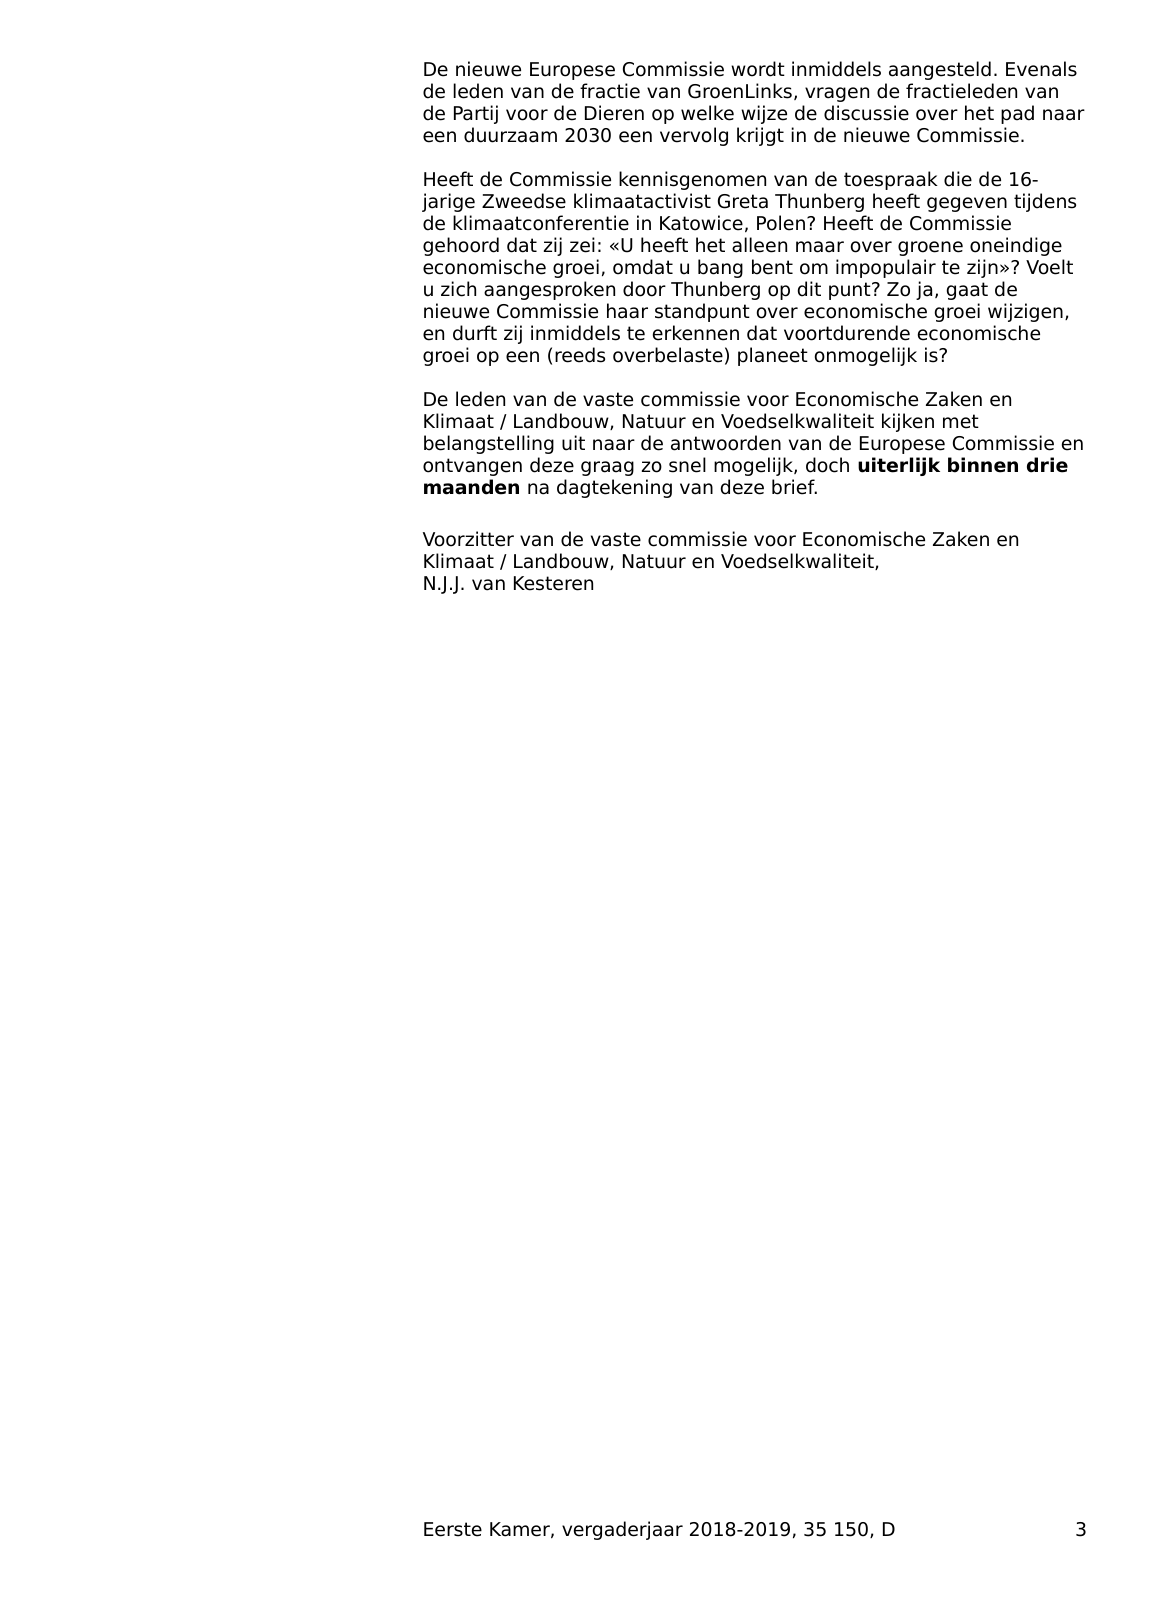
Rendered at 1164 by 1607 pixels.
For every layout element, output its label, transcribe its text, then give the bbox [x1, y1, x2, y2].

text De nieuwe Europese Commissie wordt inmiddels aangesteld. Evenals de leden van de fractie van GroenLinks, vragen de fractieleden van de Partij voor de Dieren op welke wijze de discussie over het pad naar een duurzaam 2030 een vervolg krijgt in de nieuwe Commissie. [422, 59, 1087, 147]
text Voorzitter van de vaste commissie voor Economische Zaken en Klimaat / Landbouw, Natuur en Voedselkwaliteit, N.J.J. van Kesteren [422, 529, 1087, 595]
text De leden van de vaste commissie voor Economische Zaken en Klimaat / Landbouw, Natuur en Voedselkwaliteit kijken met belangstelling uit naar de antwoorden van de Europese Commissie en ontvangen deze graag zo snel mogelijk, doch uiterlijk binnen drie maanden na dagtekening van deze brief. [422, 389, 1087, 499]
text Heeft de Commissie kennisgenomen van de toespraak die de 16-jarige Zweedse klimaatactivist Greta Thunberg heeft gegeven tijdens de klimaatconferentie in Katowice, Polen? Heeft de Commissie gehoord dat zij zei: «U heeft het alleen maar over groene oneindige economische groei, omdat u bang bent om impopulair te zijn»? Voelt u zich aangesproken door Thunberg op dit punt? Zo ja, gaat de nieuwe Commissie haar standpunt over economische groei wijzigen, en durft zij inmiddels te erkennen dat voortdurende economische groei op een (reeds overbelaste) planeet onmogelijk is? [422, 169, 1087, 367]
